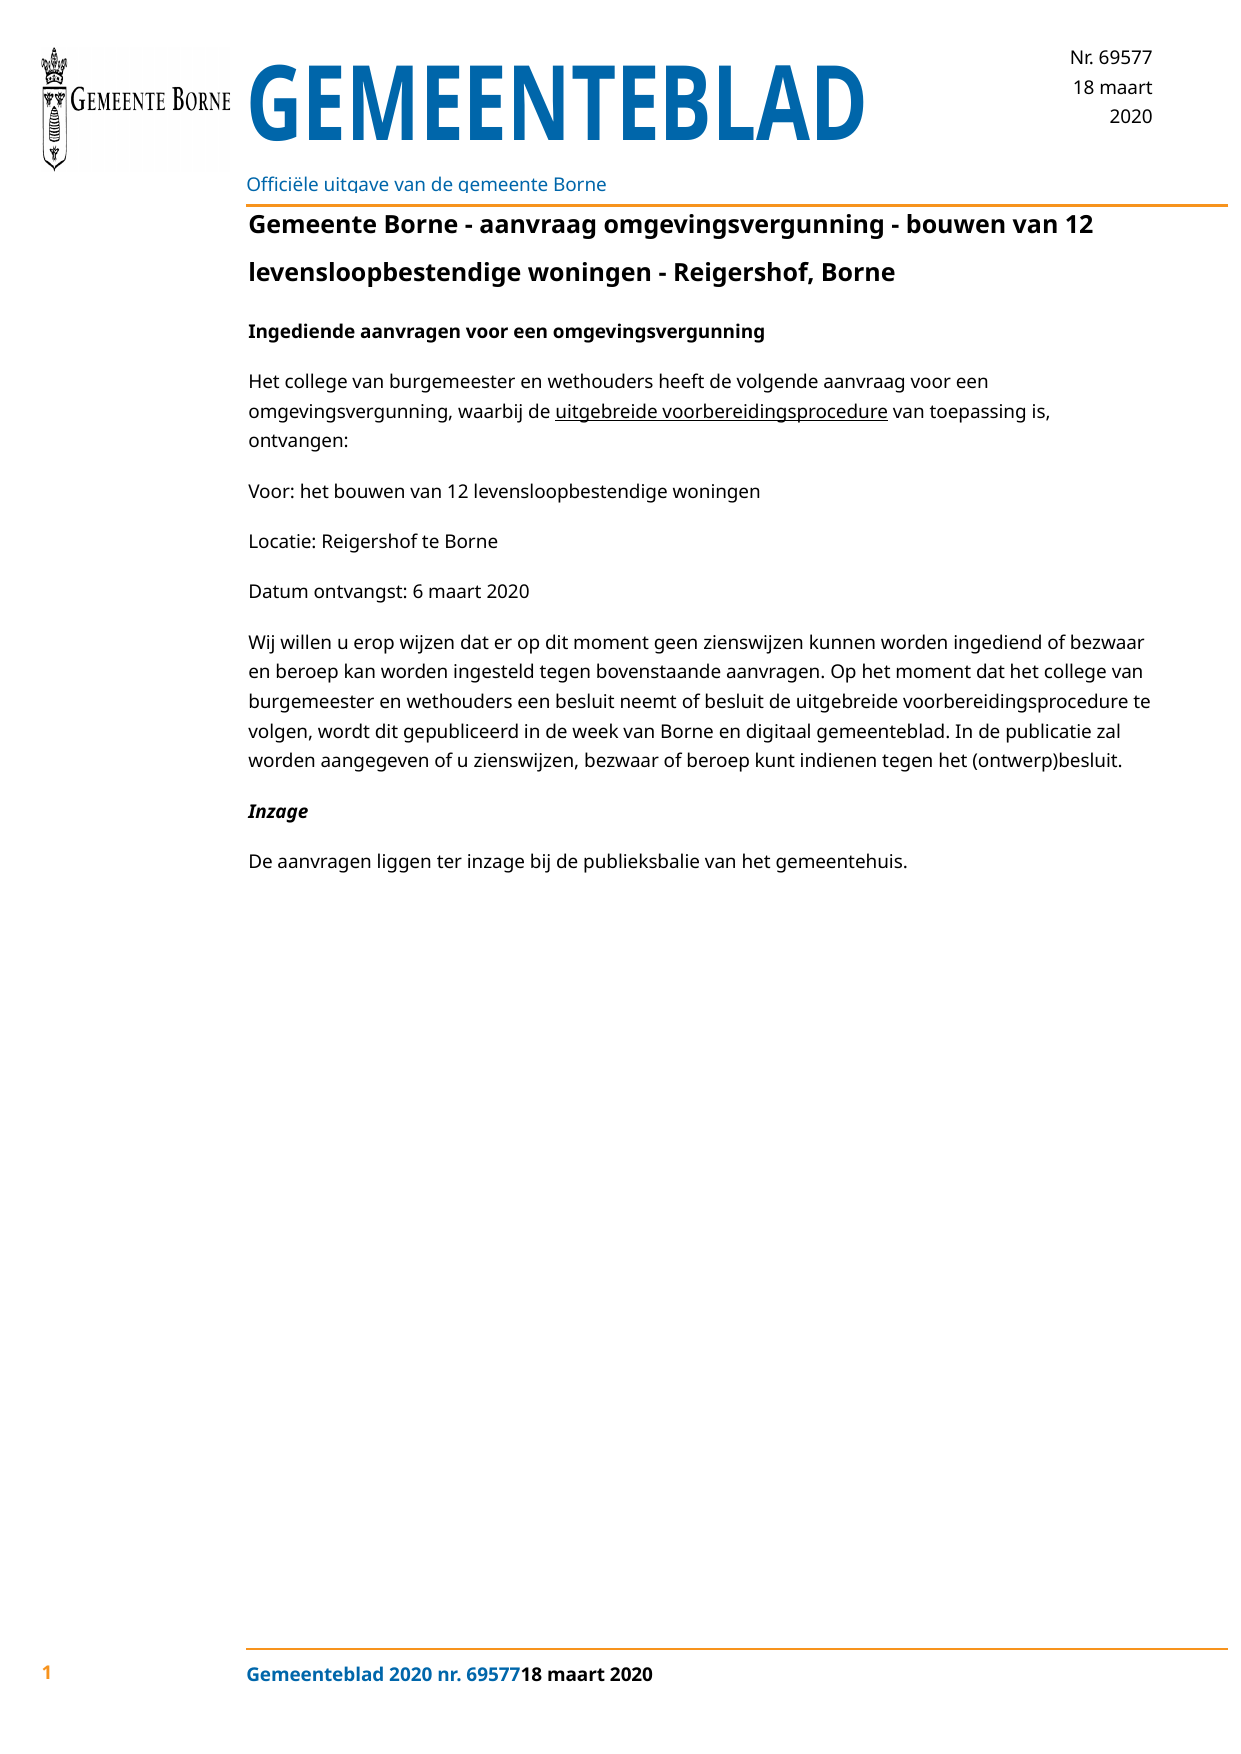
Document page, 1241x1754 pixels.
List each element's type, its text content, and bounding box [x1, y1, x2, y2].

text Ingediende aanvragen voor een omgevingsvergunning [248, 318, 1152, 344]
text Gemeente Borne - aanvraag omgevingsvergunning - bouwen van 12 levensloopbestendige woningen - Reigershof, Borne [248, 207, 1152, 288]
text Voor: het bouwen van 12 levensloopbestendige woningen [248, 478, 1152, 504]
text Inzage [248, 798, 1152, 824]
text Datum ontvangst: 6 maart 2020 [248, 579, 1152, 604]
text De aanvragen liggen ter inzage bij de publieksbalie van het gemeentehuis. [248, 848, 1152, 874]
text Wij willen u erop wijzen dat er op dit moment geen zienswijzen kunnen worden ingediend of bezwaar en beroep kan worden ingesteld tegen bovenstaande aanvragen. Op het moment dat het college van burgemeester en wethouders een besluit neemt of besluit de uitgebreide voorbereidingsprocedure te volgen, wordt dit gepubliceerd in de week van Borne en digitaal gemeenteblad. In de publicatie zal worden aangegeven of u zienswijzen, bezwaar of beroep kunt indienen tegen het (ontwerp)besluit. [248, 629, 1152, 773]
text Het college van burgemeester en wethouders heeft de volgende aanvraag voor een omgevingsvergunning, waarbij de uitgebreide voorbereidingsprocedure van toepassing is, ontvangen: [248, 368, 1152, 453]
text Locatie: Reigershof te Borne [248, 528, 1152, 554]
picture [41, 47, 231, 172]
